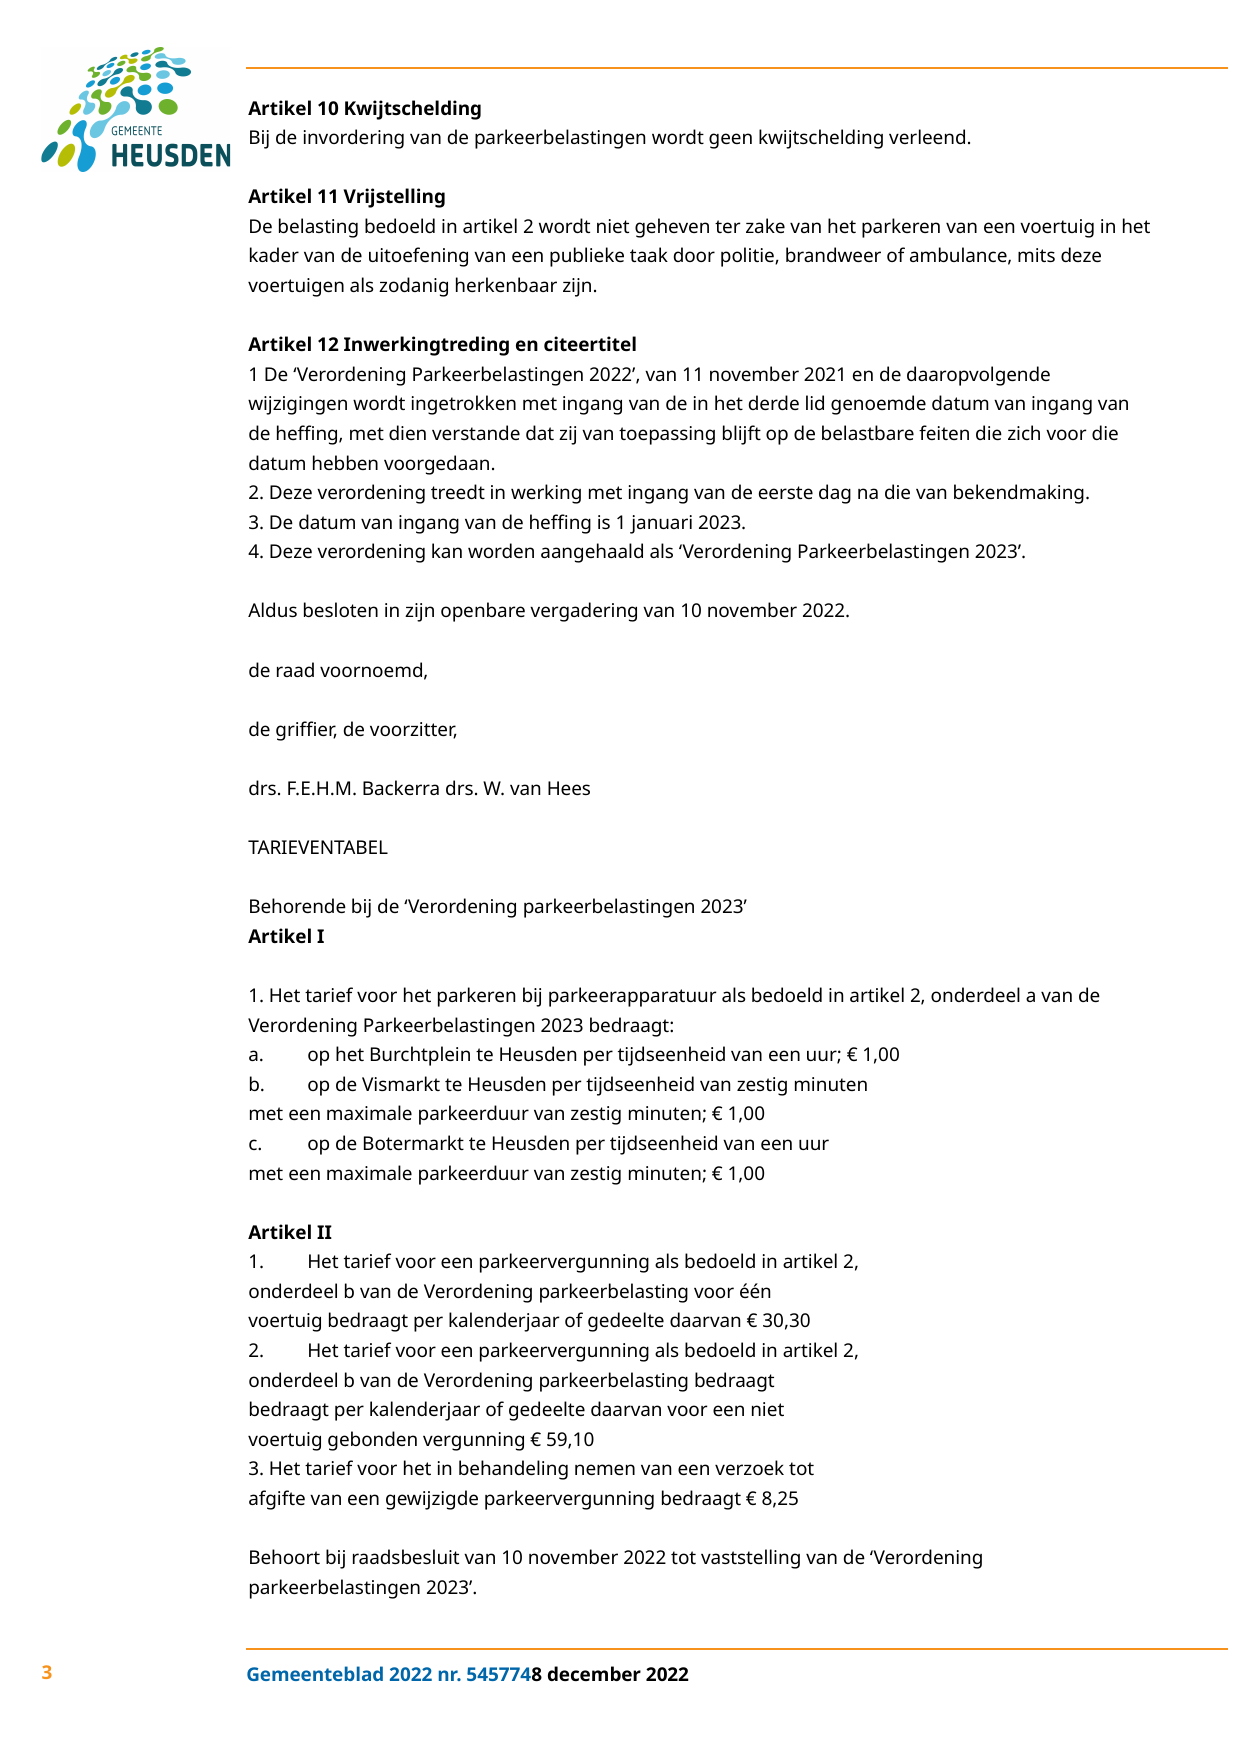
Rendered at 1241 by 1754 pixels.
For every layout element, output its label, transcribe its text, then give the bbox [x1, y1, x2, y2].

text met een maximale parkeerduur van zestig minuten; € 1,00 [248, 1160, 1152, 1186]
text Artikel 10 Kwijtschelding [248, 95, 1152, 121]
text drs. F.E.H.M. Backerra drs. W. van Hees [248, 775, 1152, 801]
text Behorende bij de ‘Verordening parkeerbelastingen 2023’ [248, 893, 1152, 919]
text voertuig gebonden vergunning € 59,10 [248, 1426, 1152, 1452]
list Het tarief voor een parkeervergunning als bedoeld in artikel 2, [248, 1248, 1152, 1274]
text voertuig bedraagt per kalenderjaar of gedeelte daarvan € 30,30 [248, 1308, 1152, 1333]
text 1. Het tarief voor het parkeren bij parkeerapparatuur als bedoeld in artikel 2, onderdeel a van de Verordening Parkeerbelastingen 2023 bedraagt: [248, 982, 1152, 1038]
text 3. De datum van ingang van de heffing is 1 januari 2023. [248, 509, 1152, 535]
text onderdeel b van de Verordening parkeerbelasting bedraagt [248, 1367, 1152, 1393]
list Het tarief voor een parkeervergunning als bedoeld in artikel 2, [248, 1337, 1152, 1363]
text de raad voornoemd, [248, 657, 1152, 683]
text Artikel II [248, 1219, 1152, 1245]
text Artikel 11 Vrijstelling [248, 183, 1152, 209]
text Artikel 12 Inwerkingtreding en citeertitel [248, 331, 1152, 357]
text 1 De ‘Verordening Parkeerbelastingen 2022’, van 11 november 2021 en de daaropvolgende wijzigingen wordt ingetrokken met ingang van de in het derde lid genoemde datum van ingang van de heffing, met dien verstande dat zij van toepassing blijft op de belastbare feiten die zich voor die datum hebben voorgedaan. [248, 361, 1152, 476]
text TARIEVENTABEL [248, 834, 1152, 860]
list op de Vismarkt te Heusden per tijdseenheid van zestig minuten [248, 1071, 1152, 1097]
text onderdeel b van de Verordening parkeerbelasting voor één [248, 1278, 1152, 1304]
list op het Burchtplein te Heusden per tijdseenheid van een uur; € 1,00 [248, 1041, 1152, 1067]
text De belasting bedoeld in artikel 2 wordt niet geheven ter zake van het parkeren van een voertuig in het kader van de uitoefening van een publieke taak door politie, brandweer of ambulance, mits deze voertuigen als zodanig herkenbaar zijn. [248, 213, 1152, 298]
text 3. Het tarief voor het in behandeling nemen van een verzoek tot [248, 1456, 1152, 1481]
list op de Botermarkt te Heusden per tijdseenheid van een uur [248, 1130, 1152, 1156]
text Behoort bij raadsbesluit van 10 november 2022 tot vaststelling van de ‘Verordening parkeerbelastingen 2023’. [248, 1544, 1152, 1600]
picture [41, 47, 231, 172]
text 2. Deze verordening treedt in werking met ingang van de eerste dag na die van bekendmaking. [248, 479, 1152, 505]
text Bij de invordering van de parkeerbelastingen wordt geen kwijtschelding verleend. [248, 124, 1152, 150]
text met een maximale parkeerduur van zestig minuten; € 1,00 [248, 1101, 1152, 1126]
text afgifte van een gewijzigde parkeervergunning bedraagt € 8,25 [248, 1485, 1152, 1511]
text de griffier, de voorzitter, [248, 716, 1152, 742]
text 4. Deze verordening kan worden aangehaald als ‘Verordening Parkeerbelastingen 2023’. [248, 538, 1152, 564]
text bedraagt per kalenderjaar of gedeelte daarvan voor een niet [248, 1396, 1152, 1422]
text Aldus besloten in zijn openbare vergadering van 10 november 2022. [248, 598, 1152, 623]
text Artikel I [248, 923, 1152, 949]
